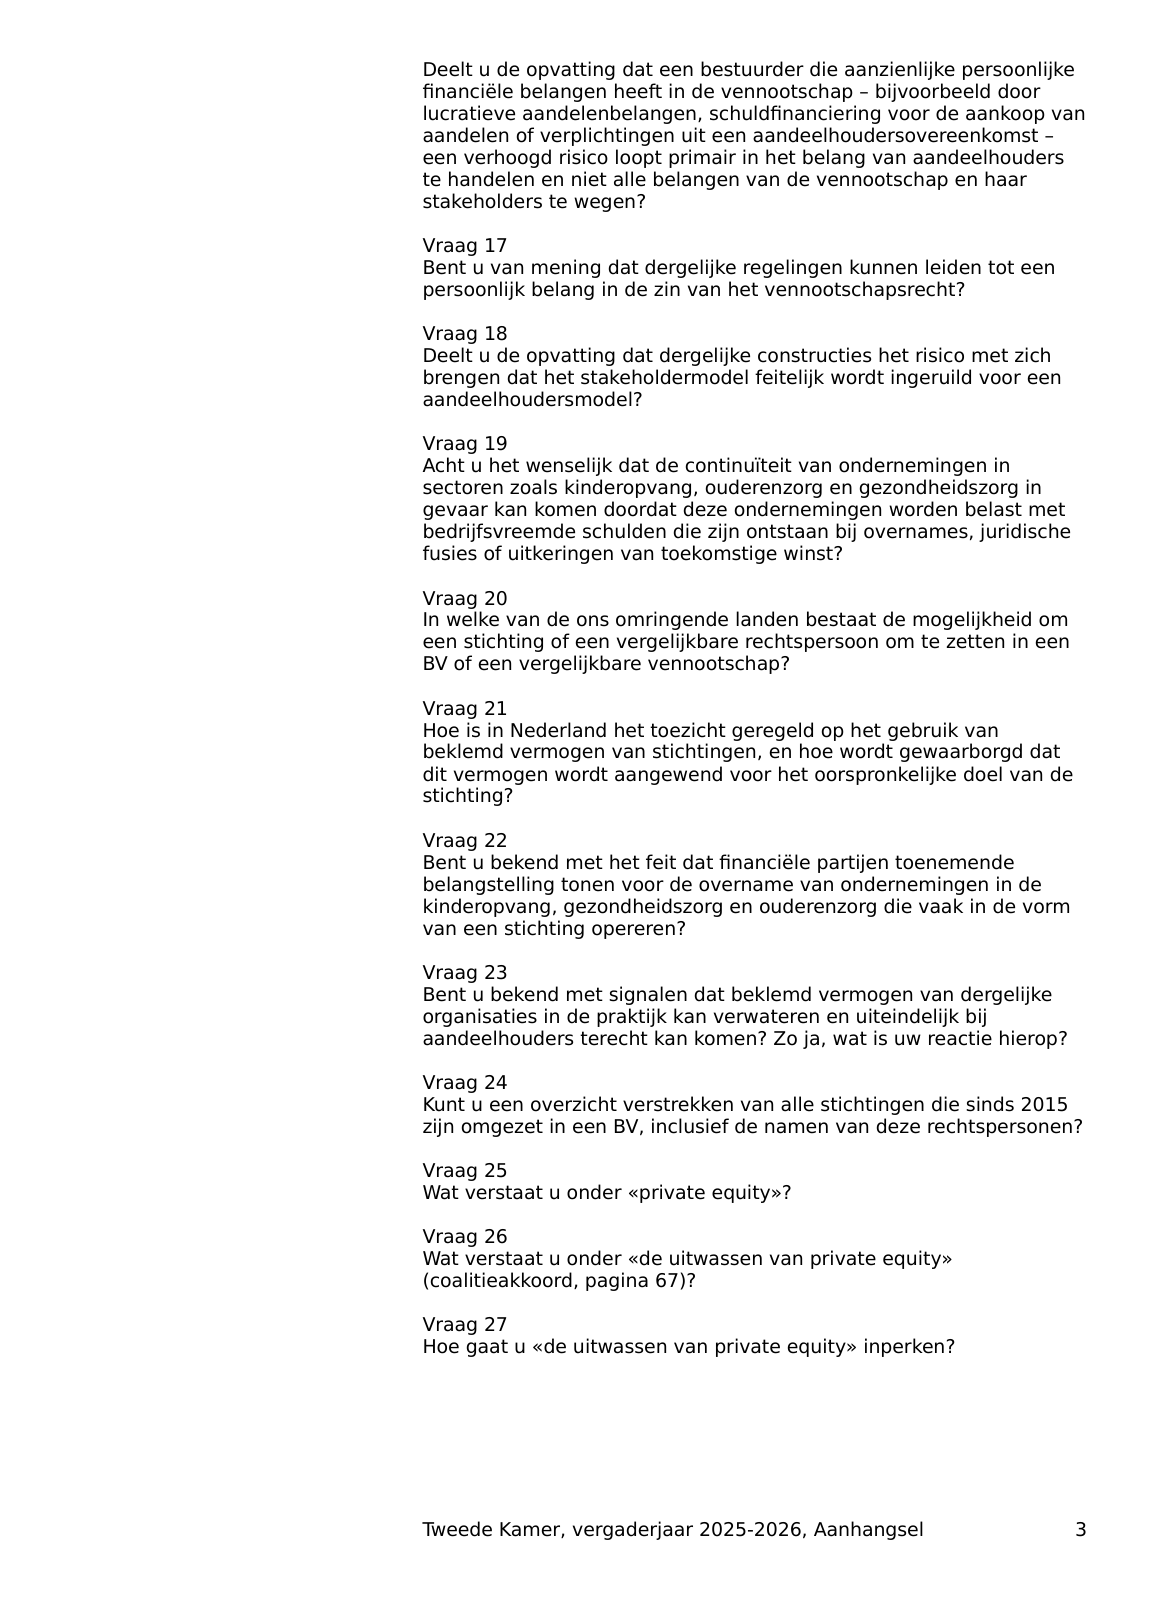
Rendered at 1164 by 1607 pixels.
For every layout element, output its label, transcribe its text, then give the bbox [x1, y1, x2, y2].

text Vraag 26 [422, 1226, 1087, 1248]
text Vraag 20 [422, 587, 1087, 609]
text Deelt u de opvatting dat een bestuurder die aanzienlijke persoonlijke financiële belangen heeft in de vennootschap – bijvoorbeeld door lucratieve aandelenbelangen, schuldfinanciering voor de aankoop van aandelen of verplichtingen uit een aandeelhoudersovereenkomst – een verhoogd risico loopt primair in het belang van aandeelhouders te handelen en niet alle belangen van de vennootschap en haar stakeholders te wegen? [422, 59, 1087, 213]
text Bent u bekend met het feit dat financiële partijen toenemende belangstelling tonen voor de overname van ondernemingen in de kinderopvang, gezondheidszorg en ouderenzorg die vaak in de vorm van een stichting opereren? [422, 852, 1087, 939]
text Vraag 27 [422, 1314, 1087, 1336]
text Wat verstaat u onder «private equity»? [422, 1182, 1087, 1204]
text Vraag 19 [422, 433, 1087, 455]
text Vraag 25 [422, 1160, 1087, 1182]
text Bent u bekend met signalen dat beklemd vermogen van dergelijke organisaties in de praktijk kan verwateren en uiteindelijk bij aandeelhouders terecht kan komen? Zo ja, wat is uw reactie hierop? [422, 984, 1087, 1049]
text Deelt u de opvatting dat dergelijke constructies het risico met zich brengen dat het stakeholdermodel feitelijk wordt ingeruild voor een aandeelhoudersmodel? [422, 345, 1087, 411]
text Acht u het wenselijk dat de continuïteit van ondernemingen in sectoren zoals kinderopvang, ouderenzorg en gezondheidszorg in gevaar kan komen doordat deze ondernemingen worden belast met bedrijfsvreemde schulden die zijn ontstaan bij overnames, juridische fusies of uitkeringen van toekomstige winst? [422, 455, 1087, 565]
text Vraag 23 [422, 962, 1087, 984]
text Kunt u een overzicht verstrekken van alle stichtingen die sinds 2015 zijn omgezet in een BV, inclusief de namen van deze rechtspersonen? [422, 1094, 1087, 1138]
text Vraag 18 [422, 323, 1087, 345]
text In welke van de ons omringende landen bestaat de mogelijkheid om een stichting of een vergelijkbare rechtspersoon om te zetten in een BV of een vergelijkbare vennootschap? [422, 609, 1087, 675]
text Vraag 22 [422, 829, 1087, 852]
text Vraag 24 [422, 1072, 1087, 1094]
text Hoe gaat u «de uitwassen van private equity» inperken? [422, 1336, 1087, 1358]
text Wat verstaat u onder «de uitwassen van private equity» (coalitieakkoord, pagina 67)? [422, 1248, 1087, 1292]
text Bent u van mening dat dergelijke regelingen kunnen leiden tot een persoonlijk belang in de zin van het vennootschapsrecht? [422, 257, 1087, 301]
text Hoe is in Nederland het toezicht geregeld op het gebruik van beklemd vermogen van stichtingen, en hoe wordt gewaarborgd dat dit vermogen wordt aangewend voor het oorspronkelijke doel van de stichting? [422, 719, 1087, 807]
text Vraag 17 [422, 235, 1087, 257]
text Vraag 21 [422, 697, 1087, 719]
